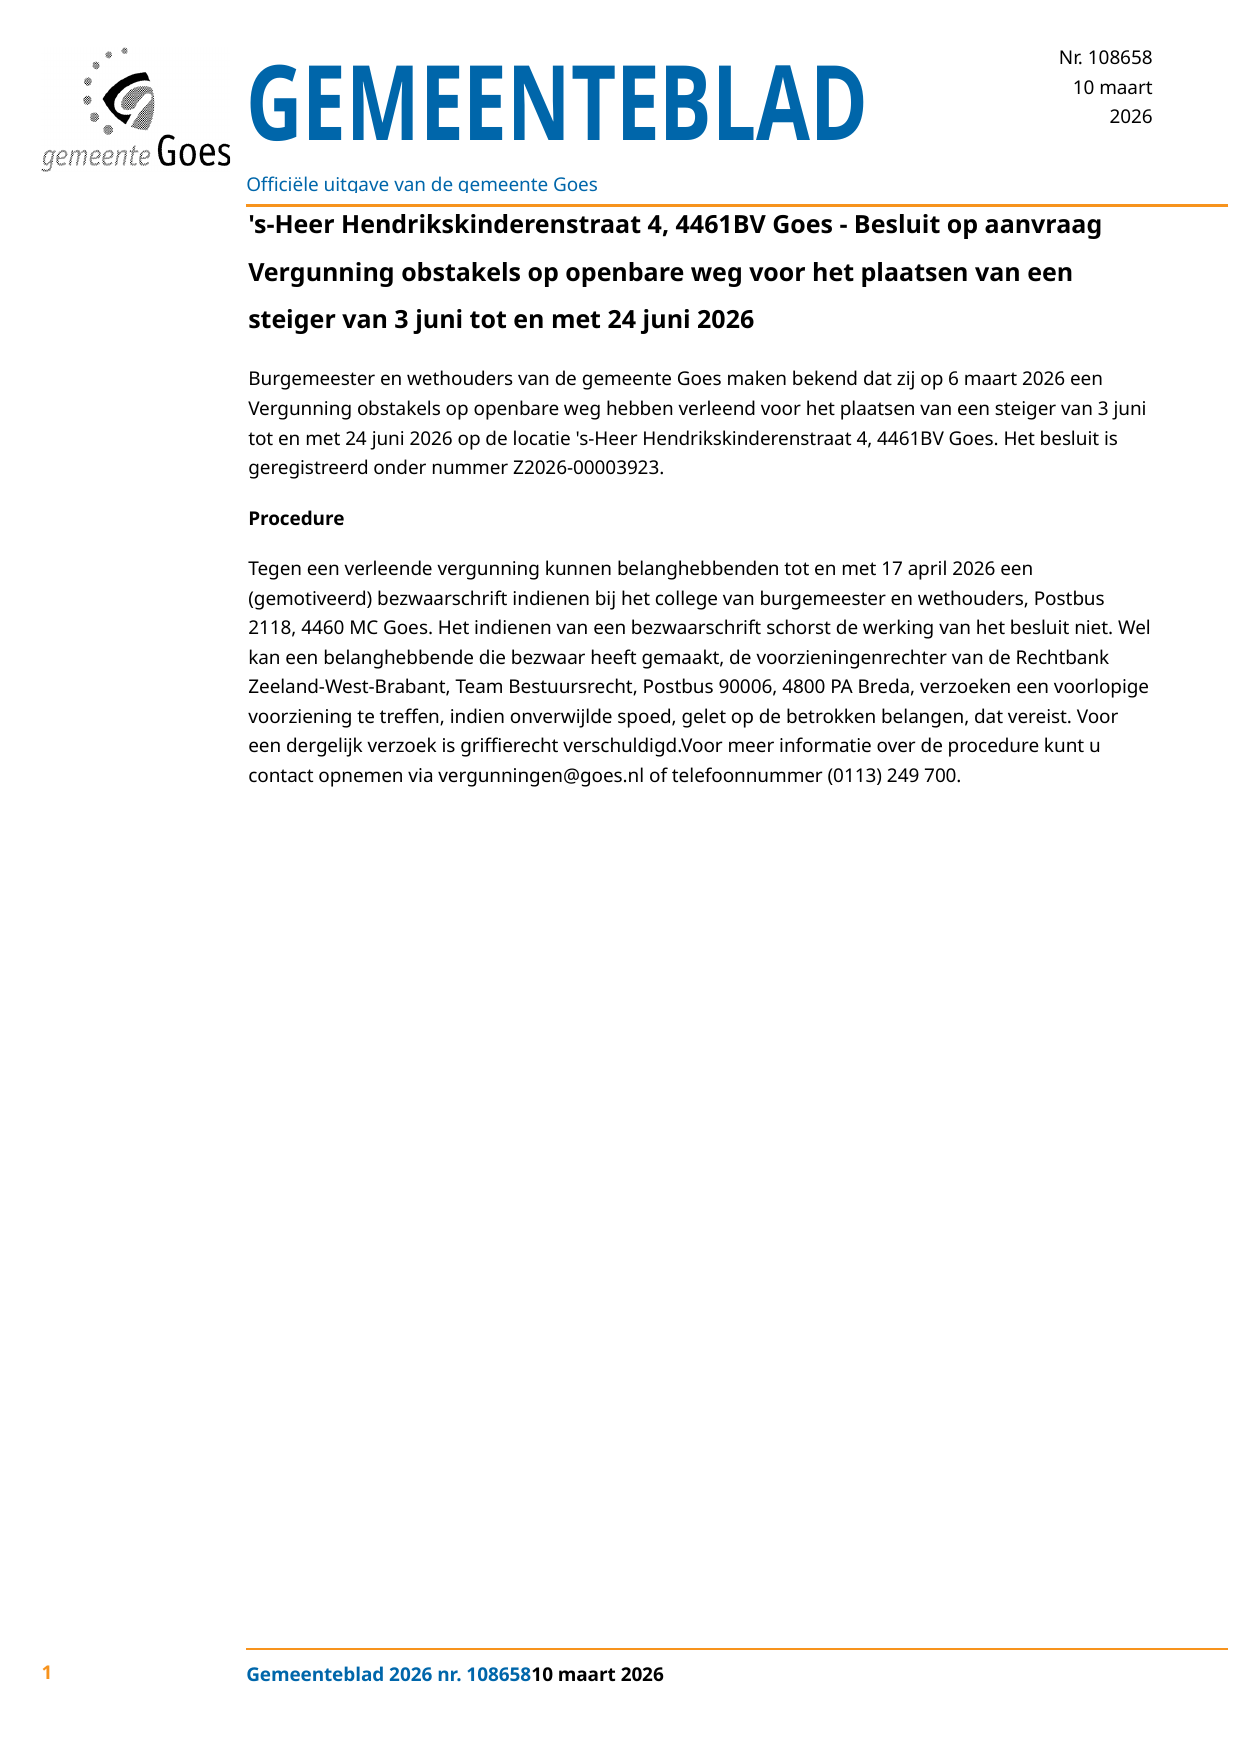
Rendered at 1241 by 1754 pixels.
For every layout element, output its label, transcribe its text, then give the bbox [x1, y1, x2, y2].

text 's-Heer Hendrikskinderenstraat 4, 4461BV Goes - Besluit op aanvraag Vergunning obstakels op openbare weg voor het plaatsen van een steiger van 3 juni tot en met 24 juni 2026 [248, 207, 1152, 336]
text Tegen een verleende vergunning kunnen belanghebbenden tot en met 17 april 2026 een (gemotiveerd) bezwaarschrift indienen bij het college van burgemeester en wethouders, Postbus 2118, 4460 MC Goes. Het indienen van een bezwaarschrift schorst de werking van het besluit niet. Wel kan een belanghebbende die bezwaar heeft gemaakt, de voorzieningenrechter van de Rechtbank Zeeland-West-Brabant, Team Bestuursrecht, Postbus 90006, 4800 PA Breda, verzoeken een voorlopige voorziening te treffen, indien onverwijlde spoed, gelet op de betrokken belangen, dat vereist. Voor een dergelijk verzoek is griffierecht verschuldigd.Voor meer informatie over de procedure kunt u contact opnemen via vergunningen@goes.nl of telefoonnummer (0113) 249 700. [248, 555, 1152, 788]
text Burgemeester en wethouders van de gemeente Goes maken bekend dat zij op 6 maart 2026 een Vergunning obstakels op openbare weg hebben verleend voor het plaatsen van een steiger van 3 juni tot en met 24 juni 2026 op de locatie 's-Heer Hendrikskinderenstraat 4, 4461BV Goes. Het besluit is geregistreerd onder nummer Z2026-00003923. [248, 366, 1152, 480]
picture [41, 47, 231, 172]
text Procedure [248, 505, 1152, 530]
